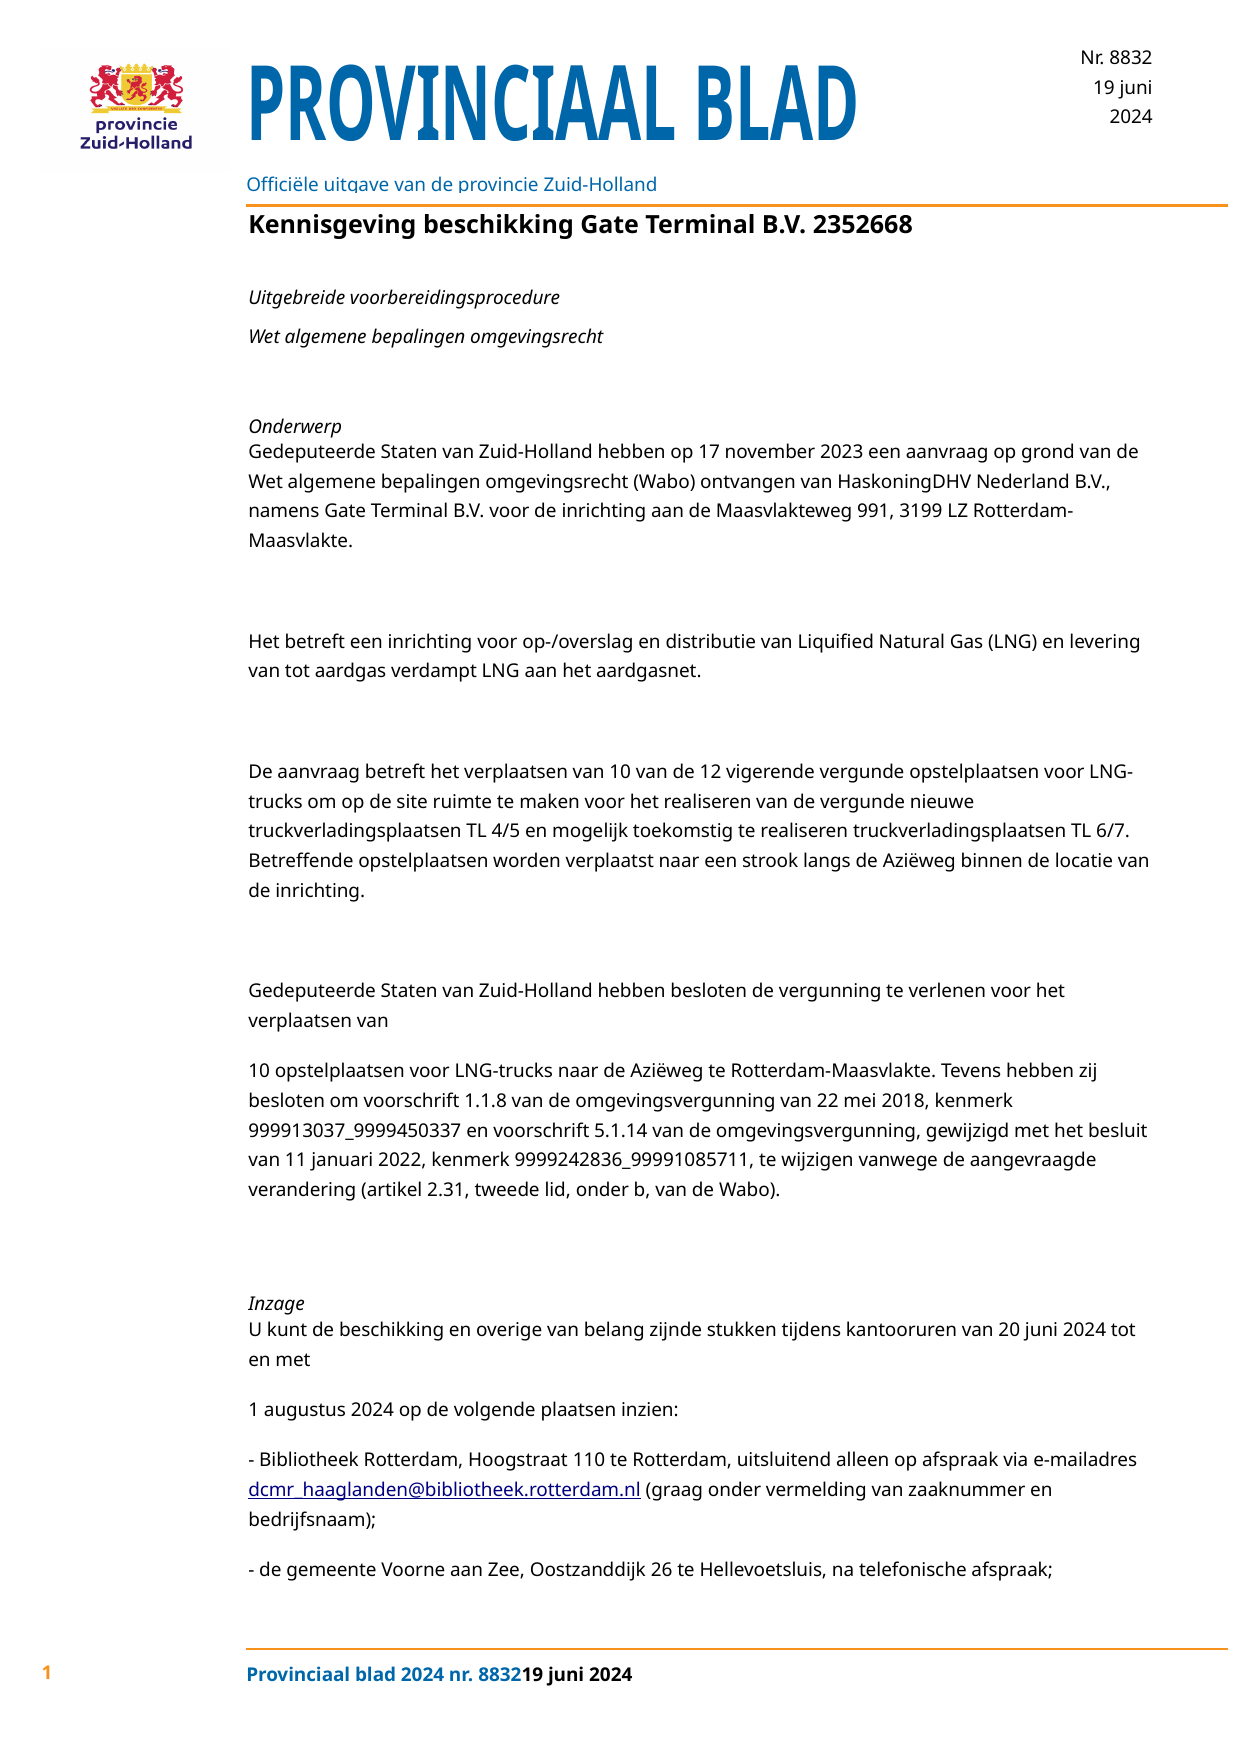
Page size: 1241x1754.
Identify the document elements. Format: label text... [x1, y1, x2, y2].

text U kunt de beschikking en overige van belang zijnde stukken tijdens kantooruren van 20 juni 2024 tot en met [248, 1316, 1152, 1371]
text Onderwerp [248, 413, 1152, 438]
text Wet algemene bepalingen omgevingsrecht [248, 323, 1152, 349]
text - de gemeente Voorne aan Zee, Oostzanddijk 26 te Hellevoetsluis, na telefonische afspraak; [248, 1556, 1152, 1582]
text 1 augustus 2024 op de volgende plaatsen inzien: [248, 1396, 1152, 1422]
text Inzage [248, 1290, 1152, 1316]
text Gedeputeerde Staten van Zuid-Holland hebben besloten de vergunning te verlenen voor het verplaatsen van [248, 978, 1152, 1033]
text Gedeputeerde Staten van Zuid-Holland hebben op 17 november 2023 een aanvraag op grond van de Wet algemene bepalingen omgevingsrecht (Wabo) ontvangen van HaskoningDHV Nederland B.V., namens Gate Terminal B.V. voor de inrichting aan de Maasvlakteweg 991, 3199 LZ Rotterdam-Maasvlakte. [248, 438, 1152, 553]
text 10 opstelplaatsen voor LNG-trucks naar de Aziëweg te Rotterdam-Maasvlakte. Tevens hebben zij besloten om voorschrift 1.1.8 van de omgevingsvergunning van 22 mei 2018, kenmerk 999913037_9999450337 en voorschrift 5.1.14 van de omgevingsvergunning, gewijzigd met het besluit van 11 januari 2022, kenmerk 9999242836_99991085711, te wijzigen vanwege de aangevraagde verandering (artikel 2.31, tweede lid, onder b, van de Wabo). [248, 1058, 1152, 1202]
text Het betreft een inrichting voor op-/overslag en distributie van Liquified Natural Gas (LNG) en levering van tot aardgas verdampt LNG aan het aardgasnet. [248, 628, 1152, 683]
text - Bibliotheek Rotterdam, Hoogstraat 110 te Rotterdam, uitsluitend alleen op afspraak via e-mailadres dcmr_haaglanden@bibliotheek.rotterdam.nl (graag onder vermelding van zaaknummer en bedrijfsnaam); [248, 1447, 1152, 1531]
text Uitgebreide voorbereidingsprocedure [248, 284, 1152, 309]
text De aanvraag betreft het verplaatsen van 10 van de 12 vigerende vergunde opstelplaatsen voor LNG-trucks om op de site ruimte te maken voor het realiseren van de vergunde nieuwe truckverladingsplaatsen TL 4/5 en mogelijk toekomstig te realiseren truckverladingsplaatsen TL 6/7. Betreffende opstelplaatsen worden verplaatst naar een strook langs de Aziëweg binnen de locatie van de inrichting. [248, 758, 1152, 903]
picture [41, 47, 231, 172]
text Kennisgeving beschikking Gate Terminal B.V. 2352668 [248, 207, 1152, 241]
